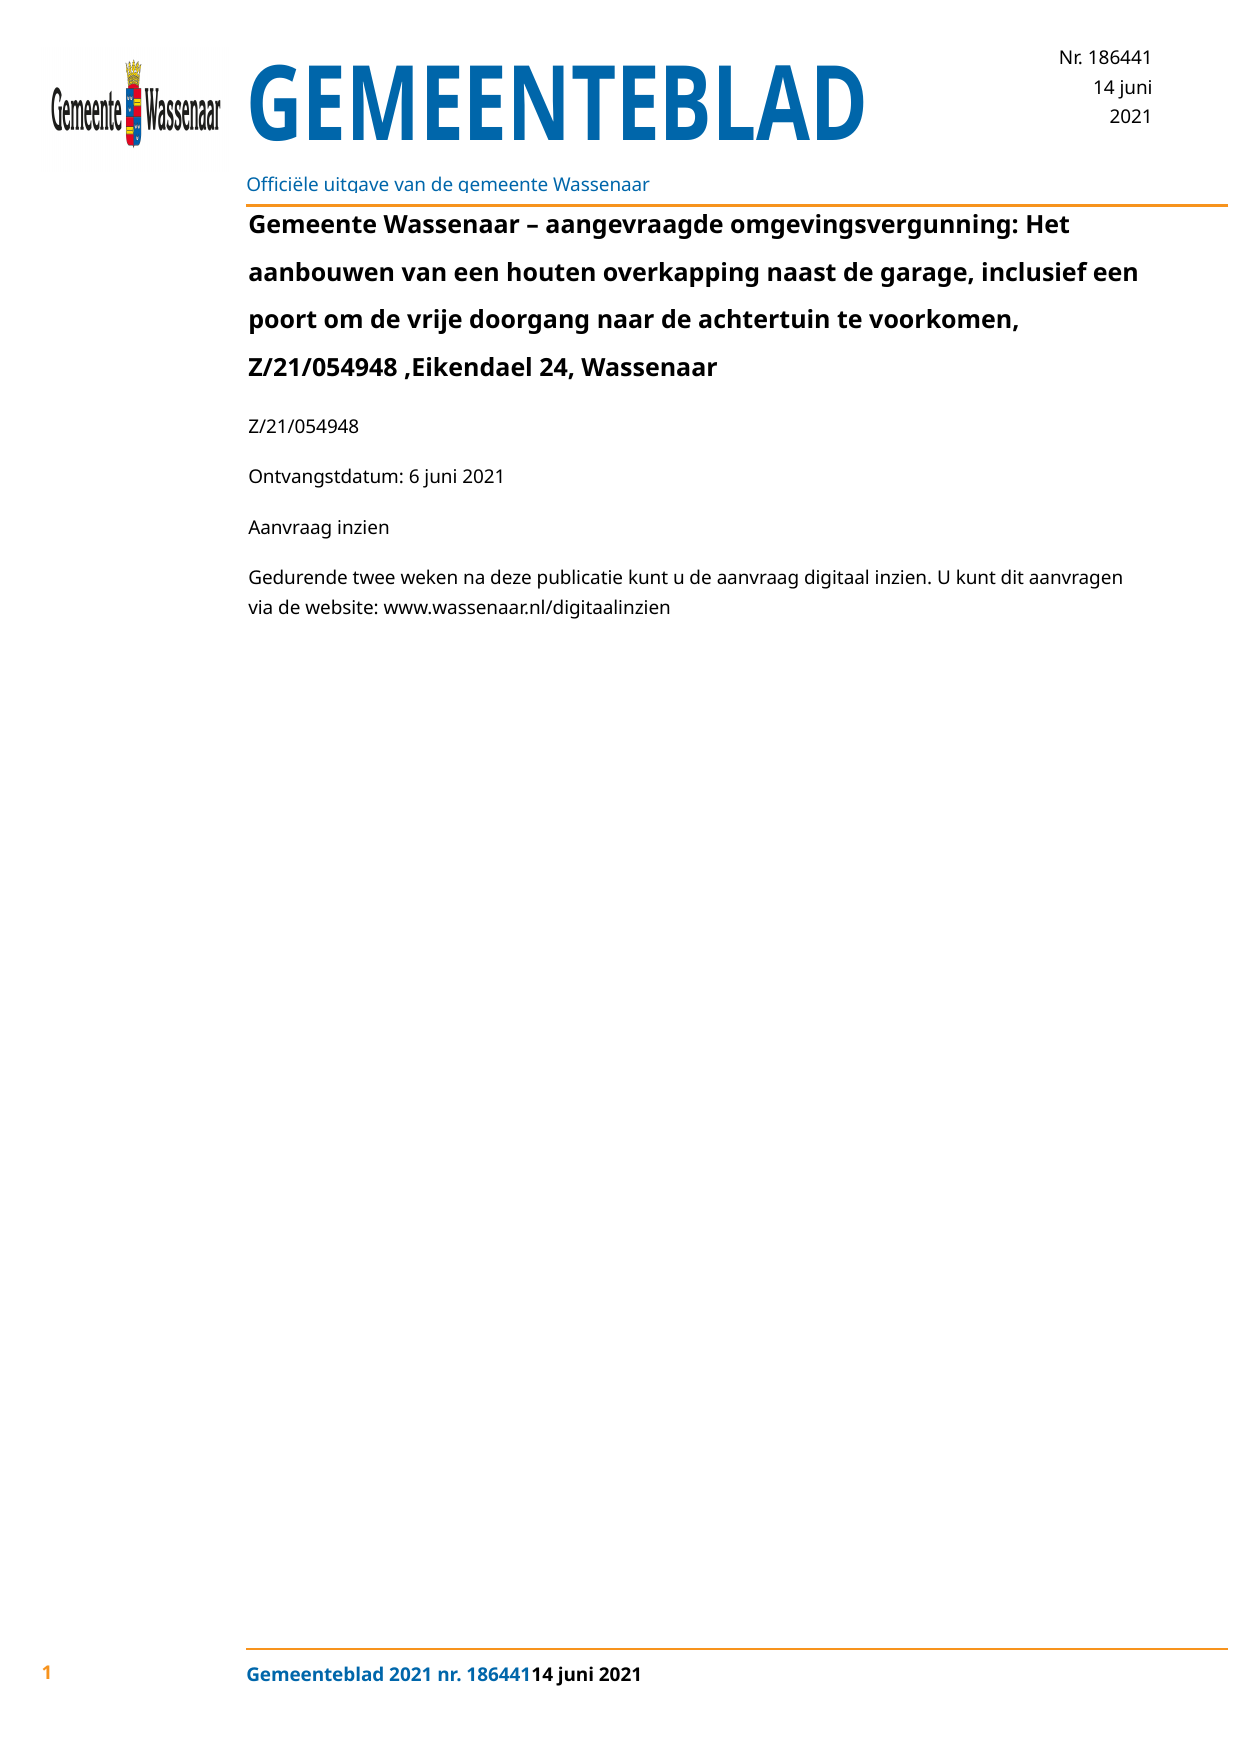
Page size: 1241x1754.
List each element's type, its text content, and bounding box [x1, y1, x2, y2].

picture [41, 47, 231, 172]
text Ontvangstdatum: 6 juni 2021 [248, 463, 1152, 489]
text Gedurende twee weken na deze publicatie kunt u de aanvraag digitaal inzien. U kunt dit aanvragen via de website: www.wassenaar.nl/digitaalinzien [248, 564, 1152, 620]
text Gemeente Wassenaar – aangevraagde omgevingsvergunning: Het aanbouwen van een houten overkapping naast de garage, inclusief een poort om de vrije doorgang naar de achtertuin te voorkomen, Z/21/054948 ,Eikendael 24, Wassenaar [248, 207, 1152, 384]
text Z/21/054948 [248, 413, 1152, 439]
text Aanvraag inzien [248, 514, 1152, 540]
